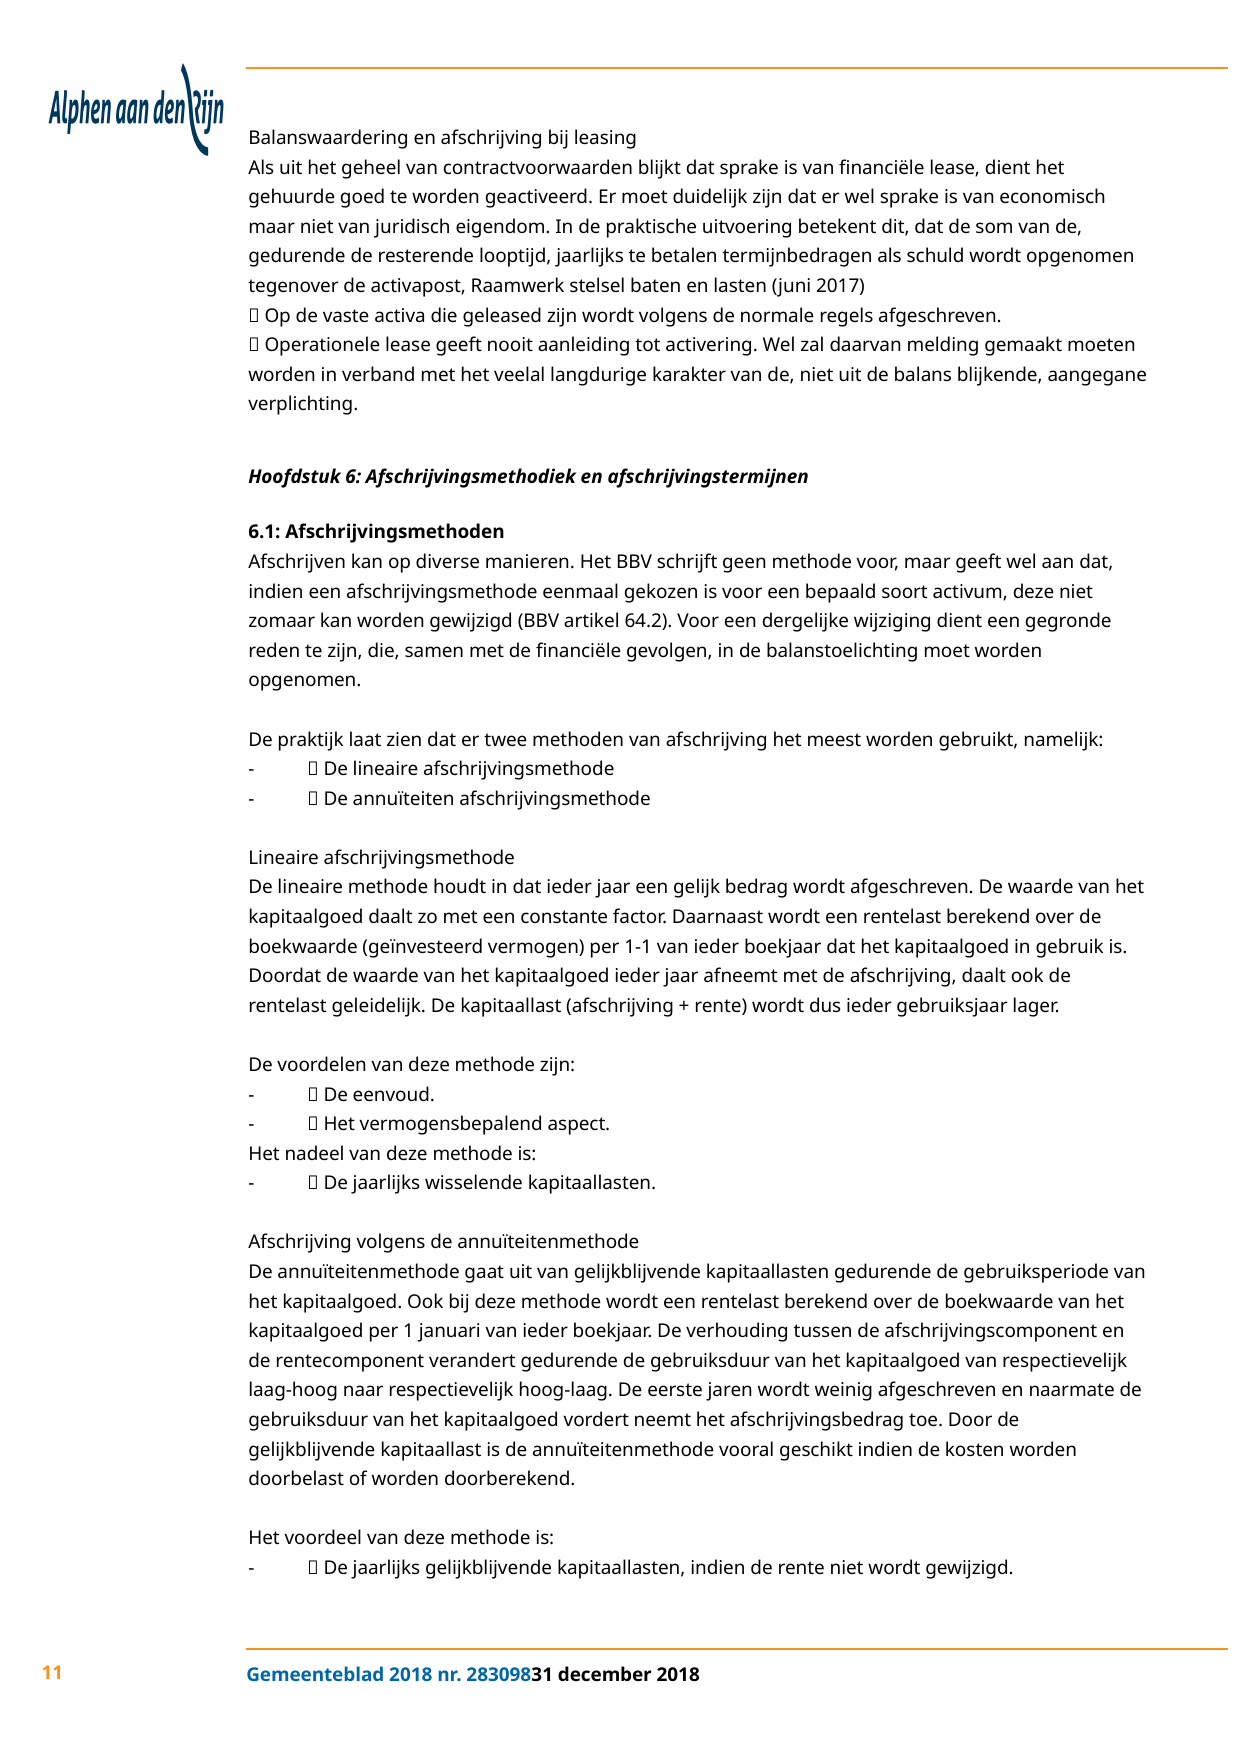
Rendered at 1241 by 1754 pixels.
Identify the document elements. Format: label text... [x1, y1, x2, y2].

text Lineaire afschrijvingsmethode [248, 844, 1152, 870]
text De voordelen van deze methode zijn: [248, 1051, 1152, 1077]
text Balanswaardering en afschrijving bij leasing [248, 124, 1152, 150]
list  De jaarlijks gelijkblijvende kapitaallasten, indien de rente niet wordt gewijzigd. [248, 1554, 1152, 1580]
picture [41, 47, 231, 172]
text Het voordeel van deze methode is: [248, 1524, 1152, 1550]
text 6.1: Afschrijvingsmethoden [248, 519, 1152, 544]
text Afschrijven kan op diverse manieren. Het BBV schrijft geen methode voor, maar geeft wel aan dat, indien een afschrijvingsmethode eenmaal gekozen is voor een bepaald soort activum, deze niet zomaar kan worden gewijzigd (BBV artikel 64.2). Voor een dergelijke wijziging dient een gegronde reden te zijn, die, samen met de financiële gevolgen, in de balanstoelichting moet worden opgenomen. [248, 548, 1152, 692]
list  De jaarlijks wisselende kapitaallasten. [248, 1169, 1152, 1195]
text Hoofdstuk 6: Afschrijvingsmethodiek en afschrijvingstermijnen [248, 463, 1152, 489]
text De annuïteitenmethode gaat uit van gelijkblijvende kapitaallasten gedurende de gebruiksperiode van het kapitaalgoed. Ook bij deze methode wordt een rentelast berekend over de boekwaarde van het kapitaalgoed per 1 januari van ieder boekjaar. De verhouding tussen de afschrijvingscomponent en de rentecomponent verandert gedurende de gebruiksduur van het kapitaalgoed van respectievelijk laag-hoog naar respectievelijk hoog-laag. De eerste jaren wordt weinig afgeschreven en naarmate de gebruiksduur van het kapitaalgoed vordert neemt het afschrijvingsbedrag toe. Door de gelijkblijvende kapitaallast is de annuïteitenmethode vooral geschikt indien de kosten worden doorbelast of worden doorberekend. [248, 1258, 1152, 1491]
text Afschrijving volgens de annuïteitenmethode [248, 1229, 1152, 1254]
text Als uit het geheel van contractvoorwaarden blijkt dat sprake is van financiële lease, dient het gehuurde goed te worden geactiveerd. Er moet duidelijk zijn dat er wel sprake is van economisch maar niet van juridisch eigendom. In de praktische uitvoering betekent dit, dat de som van de, gedurende de resterende looptijd, jaarlijks te betalen termijnbedragen als schuld wordt opgenomen tegenover de activapost, Raamwerk stelsel baten en lasten (juni 2017) [248, 154, 1152, 298]
list  De annuïteiten afschrijvingsmethode [248, 785, 1152, 811]
text De lineaire methode houdt in dat ieder jaar een gelijk bedrag wordt afgeschreven. De waarde van het kapitaalgoed daalt zo met een constante factor. Daarnaast wordt een rentelast berekend over de boekwaarde (geïnvesteerd vermogen) per 1-1 van ieder boekjaar dat het kapitaalgoed in gebruik is. Doordat de waarde van het kapitaalgoed ieder jaar afneemt met de afschrijving, daalt ook de rentelast geleidelijk. De kapitaallast (afschrijving + rente) wordt dus ieder gebruiksjaar lager. [248, 874, 1152, 1018]
text Het nadeel van deze methode is: [248, 1140, 1152, 1166]
text  Op de vaste activa die geleased zijn wordt volgens de normale regels afgeschreven. [248, 302, 1152, 328]
list  De eenvoud. [248, 1081, 1152, 1106]
list  Het vermogensbepalend aspect. [248, 1110, 1152, 1136]
text De praktijk laat zien dat er twee methoden van afschrijving het meest worden gebruikt, namelijk: [248, 726, 1152, 751]
text  Operationele lease geeft nooit aanleiding tot activering. Wel zal daarvan melding gemaakt moeten worden in verband met het veelal langdurige karakter van de, niet uit de balans blijkende, aangegane verplichting. [248, 331, 1152, 416]
list  De lineaire afschrijvingsmethode [248, 755, 1152, 781]
